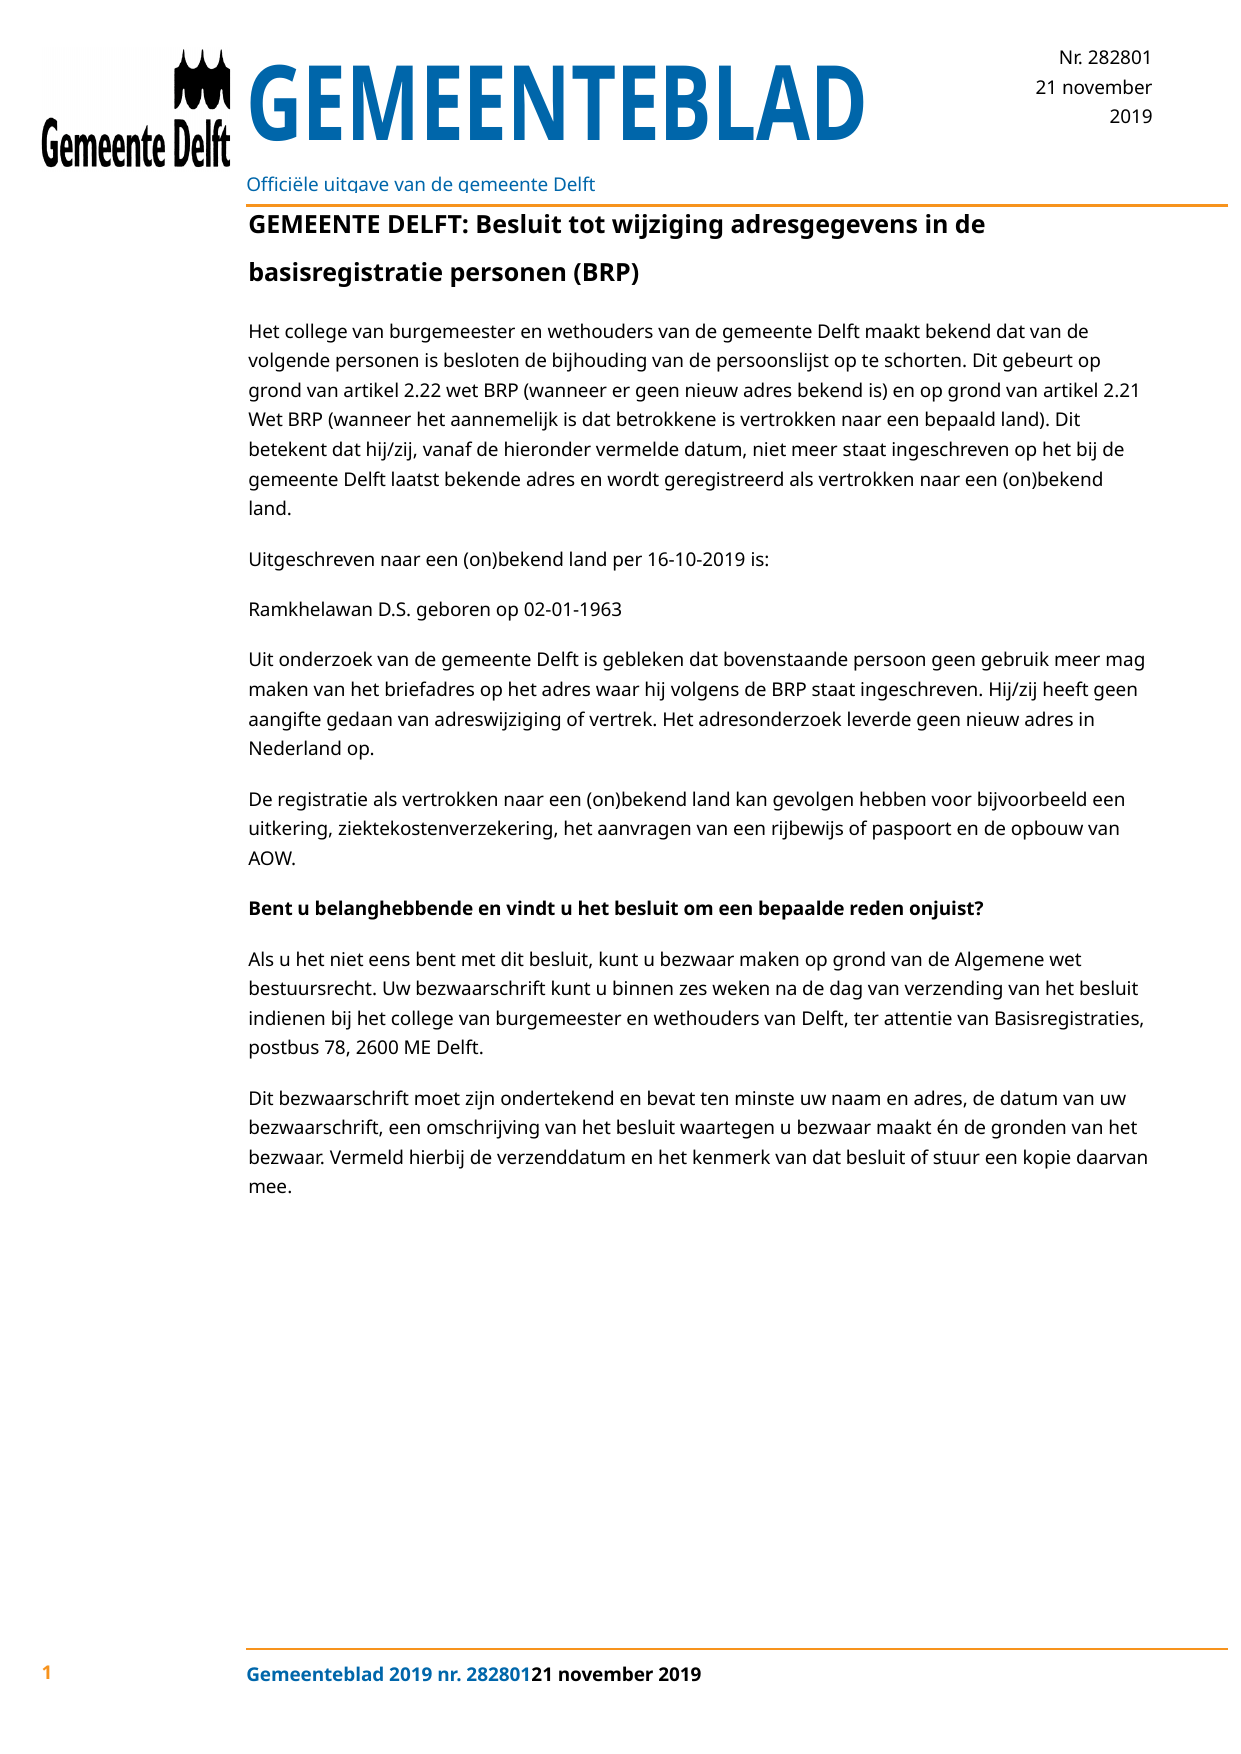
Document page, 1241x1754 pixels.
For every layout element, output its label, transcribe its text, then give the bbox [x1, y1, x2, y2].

text De registratie als vertrokken naar een (on)bekend land kan gevolgen hebben voor bijvoorbeeld een uitkering, ziektekostenverzekering, het aanvragen van een rijbewijs of paspoort en de opbouw van AOW. [248, 786, 1152, 871]
text Uit onderzoek van de gemeente Delft is gebleken dat bovenstaande persoon geen gebruik meer mag maken van het briefadres op het adres waar hij volgens de BRP staat ingeschreven. Hij/zij heeft geen aangifte gedaan van adreswijziging of vertrek. Het adresonderzoek leverde geen nieuw adres in Nederland op. [248, 647, 1152, 761]
picture [41, 47, 231, 172]
text GEMEENTE DELFT: Besluit tot wijziging adresgegevens in de basisregistratie personen (BRP) [248, 207, 1152, 288]
text Bent u belanghebbende en vindt u het besluit om een bepaalde reden onjuist? [248, 895, 1152, 921]
text Als u het niet eens bent met dit besluit, kunt u bezwaar maken op grond van de Algemene wet bestuursrecht. Uw bezwaarschrift kunt u binnen zes weken na de dag van verzending van het besluit indienen bij het college van burgemeester en wethouders van Delft, ter attentie van Basisregistraties, postbus 78, 2600 ME Delft. [248, 946, 1152, 1060]
text Uitgeschreven naar een (on)bekend land per 16-10-2019 is: [248, 546, 1152, 572]
text Het college van burgemeester en wethouders van de gemeente Delft maakt bekend dat van de volgende personen is besloten de bijhouding van de persoonslijst op te schorten. Dit gebeurt op grond van artikel 2.22 wet BRP (wanneer er geen nieuw adres bekend is) en op grond van artikel 2.21 Wet BRP (wanneer het aannemelijk is dat betrokkene is vertrokken naar een bepaald land). Dit betekent dat hij/zij, vanaf de hieronder vermelde datum, niet meer staat ingeschreven op het bij de gemeente Delft laatst bekende adres en wordt geregistreerd als vertrokken naar een (on)bekend land. [248, 318, 1152, 521]
text Ramkhelawan D.S. geboren op 02-01-1963 [248, 596, 1152, 622]
text Dit bezwaarschrift moet zijn ondertekend en bevat ten minste uw naam en adres, de datum van uw bezwaarschrift, een omschrijving van het besluit waartegen u bezwaar maakt én de gronden van het bezwaar. Vermeld hierbij de verzenddatum en het kenmerk van dat besluit of stuur een kopie daarvan mee. [248, 1085, 1152, 1199]
